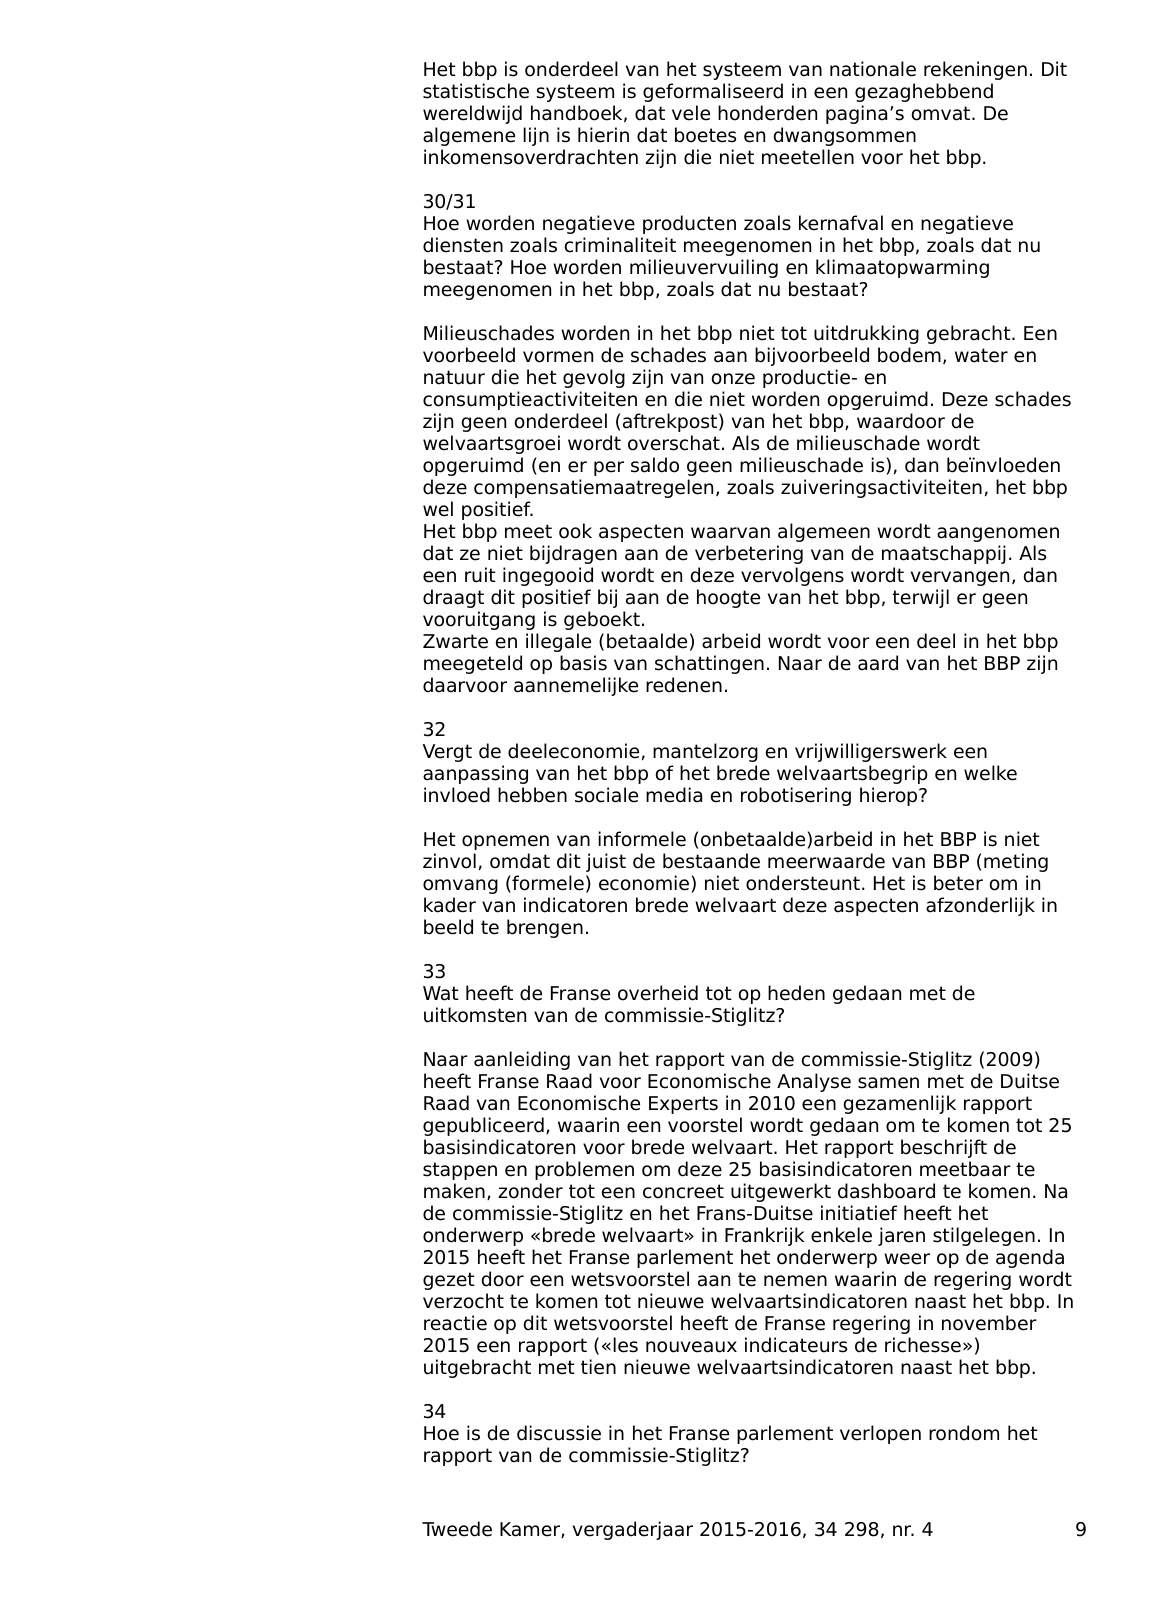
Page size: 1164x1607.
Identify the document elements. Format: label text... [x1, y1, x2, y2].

text Wat heeft de Franse overheid tot op heden gedaan met de uitkomsten van de commissie-Stiglitz? [422, 983, 1087, 1027]
text Het opnemen van informele (onbetaalde)arbeid in het BBP is niet zinvol, omdat dit juist de bestaande meerwaarde van BBP (meting omvang (formele) economie) niet ondersteunt. Het is beter om in kader van indicatoren brede welvaart deze aspecten afzonderlijk in beeld te brengen. [422, 829, 1087, 939]
text Hoe is de discussie in het Franse parlement verlopen rondom het rapport van de commissie-Stiglitz? [422, 1423, 1087, 1467]
text Vergt de deeleconomie, mantelzorg en vrijwilligerswerk een aanpassing van het bbp of het brede welvaartsbegrip en welke invloed hebben sociale media en robotisering hierop? [422, 741, 1087, 807]
text 34 [422, 1401, 1087, 1423]
text 30/31 [422, 191, 1087, 213]
text Zwarte en illegale (betaalde) arbeid wordt voor een deel in het bbp meegeteld op basis van schattingen. Naar de aard van het BBP zijn daarvoor aannemelijke redenen. [422, 631, 1087, 697]
text Hoe worden negatieve producten zoals kernafval en negatieve diensten zoals criminaliteit meegenomen in het bbp, zoals dat nu bestaat? Hoe worden milieuvervuiling en klimaatopwarming meegenomen in het bbp, zoals dat nu bestaat? [422, 213, 1087, 301]
text Milieuschades worden in het bbp niet tot uitdrukking gebracht. Een voorbeeld vormen de schades aan bijvoorbeeld bodem, water en natuur die het gevolg zijn van onze productie- en consumptieactiviteiten en die niet worden opgeruimd. Deze schades zijn geen onderdeel (aftrekpost) van het bbp, waardoor de welvaartsgroei wordt overschat. Als de milieuschade wordt opgeruimd (en er per saldo geen milieuschade is), dan beïnvloeden deze compensatiemaatregelen, zoals zuiveringsactiviteiten, het bbp wel positief. [422, 323, 1087, 521]
text Het bbp is onderdeel van het systeem van nationale rekeningen. Dit statistische systeem is geformaliseerd in een gezaghebbend wereldwijd handboek, dat vele honderden pagina’s omvat. De algemene lijn is hierin dat boetes en dwangsommen inkomensoverdrachten zijn die niet meetellen voor het bbp. [422, 59, 1087, 169]
text 32 [422, 719, 1087, 741]
text 33 [422, 961, 1087, 983]
text Het bbp meet ook aspecten waarvan algemeen wordt aangenomen dat ze niet bijdragen aan de verbetering van de maatschappij. Als een ruit ingegooid wordt en deze vervolgens wordt vervangen, dan draagt dit positief bij aan de hoogte van het bbp, terwijl er geen vooruitgang is geboekt. [422, 521, 1087, 631]
text Naar aanleiding van het rapport van de commissie-Stiglitz (2009) heeft Franse Raad voor Economische Analyse samen met de Duitse Raad van Economische Experts in 2010 een gezamenlijk rapport gepubliceerd, waarin een voorstel wordt gedaan om te komen tot 25 basisindicatoren voor brede welvaart. Het rapport beschrijft de stappen en problemen om deze 25 basisindicatoren meetbaar te maken, zonder tot een concreet uitgewerkt dashboard te komen. Na de commissie-Stiglitz en het Frans-Duitse initiatief heeft het onderwerp «brede welvaart» in Frankrijk enkele jaren stilgelegen. In 2015 heeft het Franse parlement het onderwerp weer op de agenda gezet door een wetsvoorstel aan te nemen waarin de regering wordt verzocht te komen tot nieuwe welvaartsindicatoren naast het bbp. In reactie op dit wetsvoorstel heeft de Franse regering in november 2015 een rapport («les nouveaux indicateurs de richesse») uitgebracht met tien nieuwe welvaartsindicatoren naast het bbp. [422, 1049, 1087, 1379]
